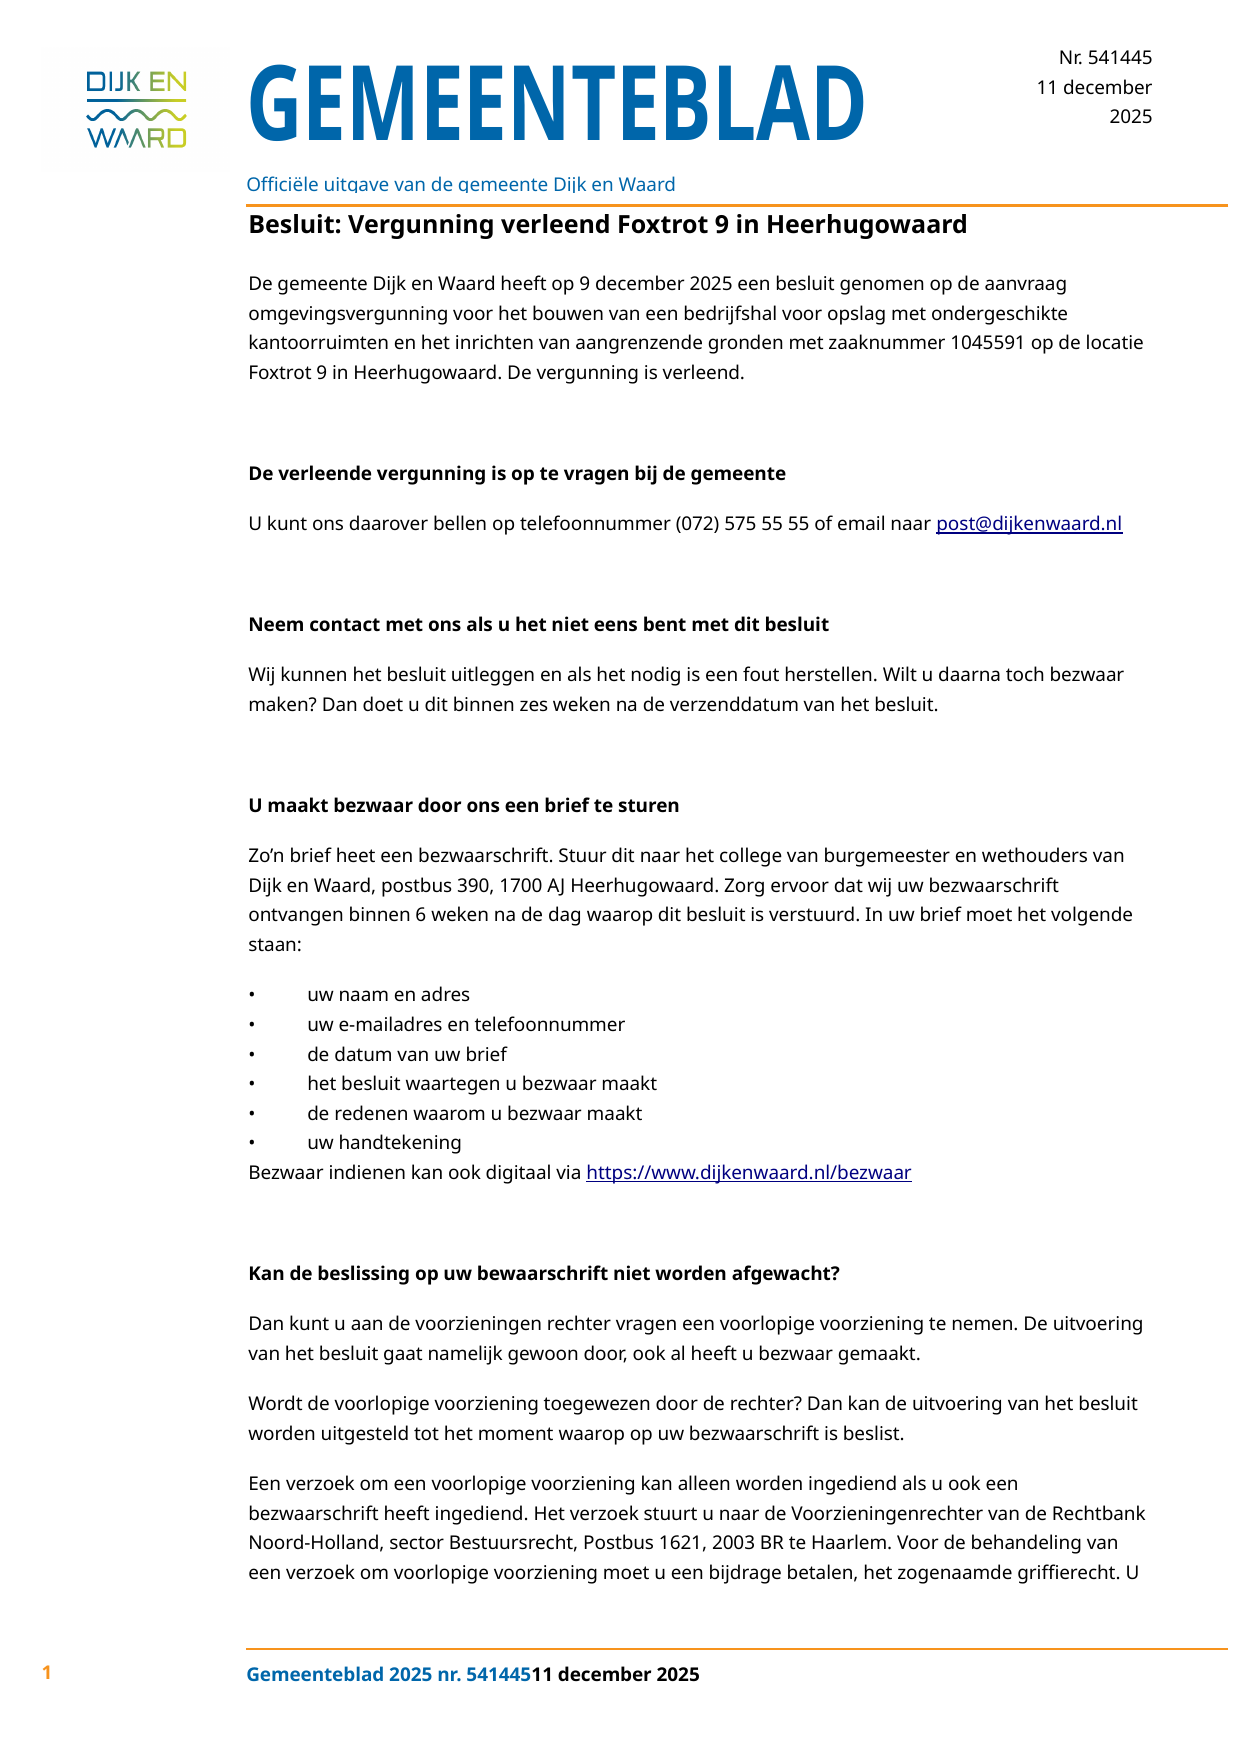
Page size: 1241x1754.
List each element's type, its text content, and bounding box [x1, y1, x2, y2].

text Zo’n brief heet een bezwaarschrift. Stuur dit naar het college van burgemeester en wethouders van Dijk en Waard, postbus 390, 1700 AJ Heerhugowaard. Zorg ervoor dat wij uw bezwaarschrift ontvangen binnen 6 weken na de dag waarop dit besluit is verstuurd. In uw brief moet het volgende staan: [248, 842, 1152, 957]
text U maakt bezwaar door ons een brief te sturen [248, 792, 1152, 818]
text Dan kunt u aan de voorzieningen rechter vragen een voorlopige voorziening te nemen. De uitvoering van het besluit gaat namelijk gewoon door, ook al heeft u bezwaar gemaakt. [248, 1310, 1152, 1366]
text Neem contact met ons als u het niet eens bent met dit besluit [248, 611, 1152, 637]
list uw e-mailadres en telefoonnummer [248, 1011, 1152, 1037]
list de redenen waarom u bezwaar maakt [248, 1100, 1152, 1126]
list uw naam en adres [248, 982, 1152, 1007]
text De gemeente Dijk en Waard heeft op 9 december 2025 een besluit genomen op de aanvraag omgevingsvergunning voor het bouwen van een bedrijfshal voor opslag met ondergeschikte kantoorruimten en het inrichten van aangrenzende gronden met zaaknummer 1045591 op de locatie Foxtrot 9 in Heerhugowaard. De vergunning is verleend. [248, 270, 1152, 385]
list uw handtekening [248, 1129, 1152, 1155]
text U kunt ons daarover bellen op telefoonnummer (072) 575 55 55 of email naar post@dijkenwaard.nl [248, 510, 1152, 536]
text Bezwaar indienen kan ook digitaal via https://www.dijkenwaard.nl/bezwaar [248, 1159, 1152, 1185]
text Besluit: Vergunning verleend Foxtrot 9 in Heerhugowaard [248, 207, 1152, 241]
picture [41, 47, 231, 172]
list de datum van uw brief [248, 1041, 1152, 1066]
list het besluit waartegen u bezwaar maakt [248, 1070, 1152, 1096]
text Een verzoek om een voorlopige voorziening kan alleen worden ingediend als u ook een bezwaarschrift heeft ingediend. Het verzoek stuurt u naar de Voorzieningenrechter van de Rechtbank Noord-Holland, sector Bestuursrecht, Postbus 1621, 2003 BR te Haarlem. Voor de behandeling van een verzoek om voorlopige voorziening moet u een bijdrage betalen, het zogenaamde griffierecht. U [248, 1470, 1152, 1585]
text Wordt de voorlopige voorziening toegewezen door de rechter? Dan kan de uitvoering van het besluit worden uitgesteld tot het moment waarop op uw bezwaarschrift is beslist. [248, 1390, 1152, 1446]
text Wij kunnen het besluit uitleggen en als het nodig is een fout herstellen. Wilt u daarna toch bezwaar maken? Dan doet u dit binnen zes weken na de verzenddatum van het besluit. [248, 662, 1152, 717]
text De verleende vergunning is op te vragen bij de gemeente [248, 460, 1152, 486]
text Kan de beslissing op uw bewaarschrift niet worden afgewacht? [248, 1260, 1152, 1286]
